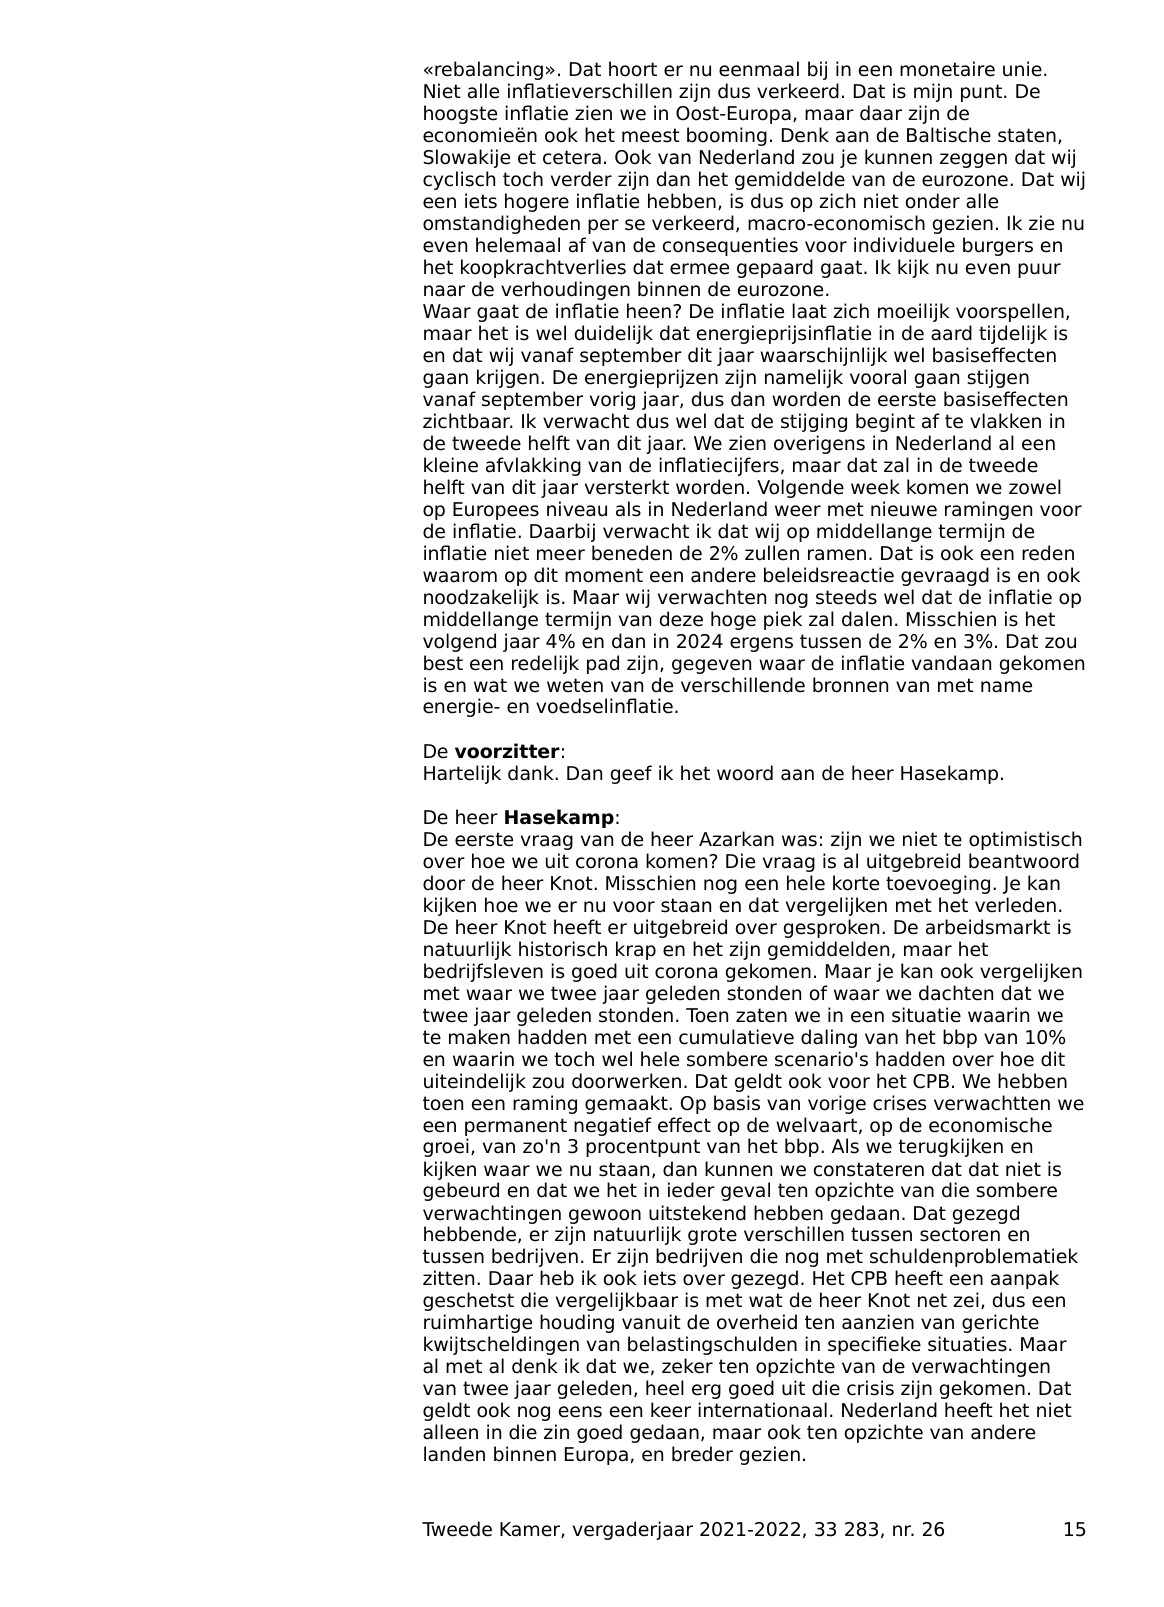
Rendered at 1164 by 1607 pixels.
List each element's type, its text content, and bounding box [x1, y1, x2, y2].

text «rebalancing». Dat hoort er nu eenmaal bij in een monetaire unie. Niet alle inflatieverschillen zijn dus verkeerd. Dat is mijn punt. De hoogste inflatie zien we in Oost-Europa, maar daar zijn de economieën ook het meest booming. Denk aan de Baltische staten, Slowakije et cetera. Ook van Nederland zou je kunnen zeggen dat wij cyclisch toch verder zijn dan het gemiddelde van de eurozone. Dat wij een iets hogere inflatie hebben, is dus op zich niet onder alle omstandigheden per se verkeerd, macro-economisch gezien. Ik zie nu even helemaal af van de consequenties voor individuele burgers en het koopkrachtverlies dat ermee gepaard gaat. Ik kijk nu even puur naar de verhoudingen binnen de eurozone. [422, 59, 1087, 301]
text Waar gaat de inflatie heen? De inflatie laat zich moeilijk voorspellen, maar het is wel duidelijk dat energieprijsinflatie in de aard tijdelijk is en dat wij vanaf september dit jaar waarschijnlijk wel basiseffecten gaan krijgen. De energieprijzen zijn namelijk vooral gaan stijgen vanaf september vorig jaar, dus dan worden de eerste basiseffecten zichtbaar. Ik verwacht dus wel dat de stijging begint af te vlakken in de tweede helft van dit jaar. We zien overigens in Nederland al een kleine afvlakking van de inflatiecijfers, maar dat zal in de tweede helft van dit jaar versterkt worden. Volgende week komen we zowel op Europees niveau als in Nederland weer met nieuwe ramingen voor de inflatie. Daarbij verwacht ik dat wij op middellange termijn de inflatie niet meer beneden de 2% zullen ramen. Dat is ook een reden waarom op dit moment een andere beleidsreactie gevraagd is en ook noodzakelijk is. Maar wij verwachten nog steeds wel dat de inflatie op middellange termijn van deze hoge piek zal dalen. Misschien is het volgend jaar 4% en dan in 2024 ergens tussen de 2% en 3%. Dat zou best een redelijk pad zijn, gegeven waar de inflatie vandaan gekomen is en wat we weten van de verschillende bronnen van met name energie- en voedselinflatie. [422, 301, 1087, 718]
text Hartelijk dank. Dan geef ik het woord aan de heer Hasekamp. [422, 763, 1087, 784]
text De voorzitter: [422, 741, 1087, 763]
text De eerste vraag van de heer Azarkan was: zijn we niet te optimistisch over hoe we uit corona komen? Die vraag is al uitgebreid beantwoord door de heer Knot. Misschien nog een hele korte toevoeging. Je kan kijken hoe we er nu voor staan en dat vergelijken met het verleden. De heer Knot heeft er uitgebreid over gesproken. De arbeidsmarkt is natuurlijk historisch krap en het zijn gemiddelden, maar het bedrijfsleven is goed uit corona gekomen. Maar je kan ook vergelijken met waar we twee jaar geleden stonden of waar we dachten dat we twee jaar geleden stonden. Toen zaten we in een situatie waarin we te maken hadden met een cumulatieve daling van het bbp van 10% en waarin we toch wel hele sombere scenario's hadden over hoe dit uiteindelijk zou doorwerken. Dat geldt ook voor het CPB. We hebben toen een raming gemaakt. Op basis van vorige crises verwachtten we een permanent negatief effect op de welvaart, op de economische groei, van zo'n 3 procentpunt van het bbp. Als we terugkijken en kijken waar we nu staan, dan kunnen we constateren dat dat niet is gebeurd en dat we het in ieder geval ten opzichte van die sombere verwachtingen gewoon uitstekend hebben gedaan. Dat gezegd hebbende, er zijn natuurlijk grote verschillen tussen sectoren en tussen bedrijven. Er zijn bedrijven die nog met schuldenproblematiek zitten. Daar heb ik ook iets over gezegd. Het CPB heeft een aanpak geschetst die vergelijkbaar is met wat de heer Knot net zei, dus een ruimhartige houding vanuit de overheid ten aanzien van gerichte kwijtscheldingen van belastingschulden in specifieke situaties. Maar al met al denk ik dat we, zeker ten opzichte van de verwachtingen van twee jaar geleden, heel erg goed uit die crisis zijn gekomen. Dat geldt ook nog eens een keer internationaal. Nederland heeft het niet alleen in die zin goed gedaan, maar ook ten opzichte van andere landen binnen Europa, en breder gezien. [422, 829, 1087, 1466]
text De heer Hasekamp: [422, 807, 1087, 829]
